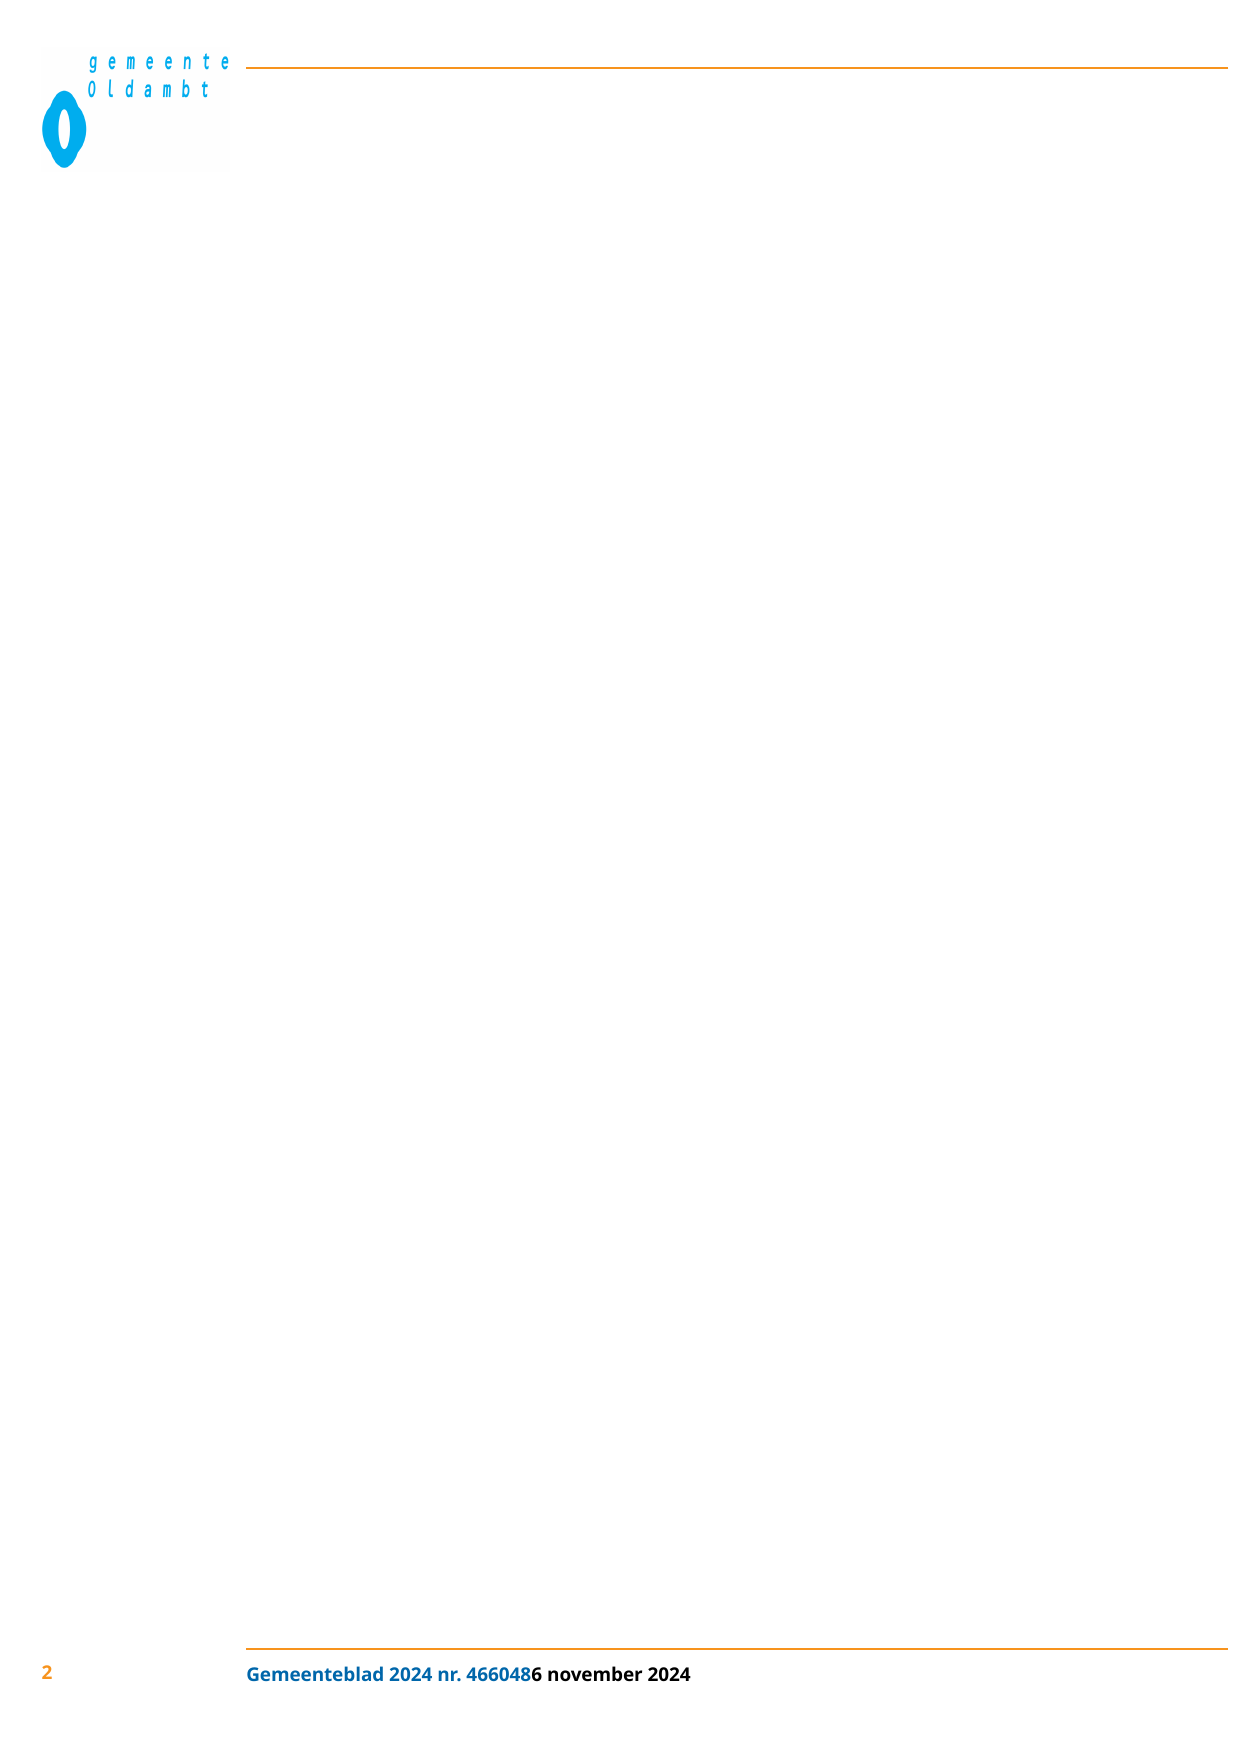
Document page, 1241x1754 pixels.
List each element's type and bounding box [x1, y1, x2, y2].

picture [41, 47, 231, 172]
